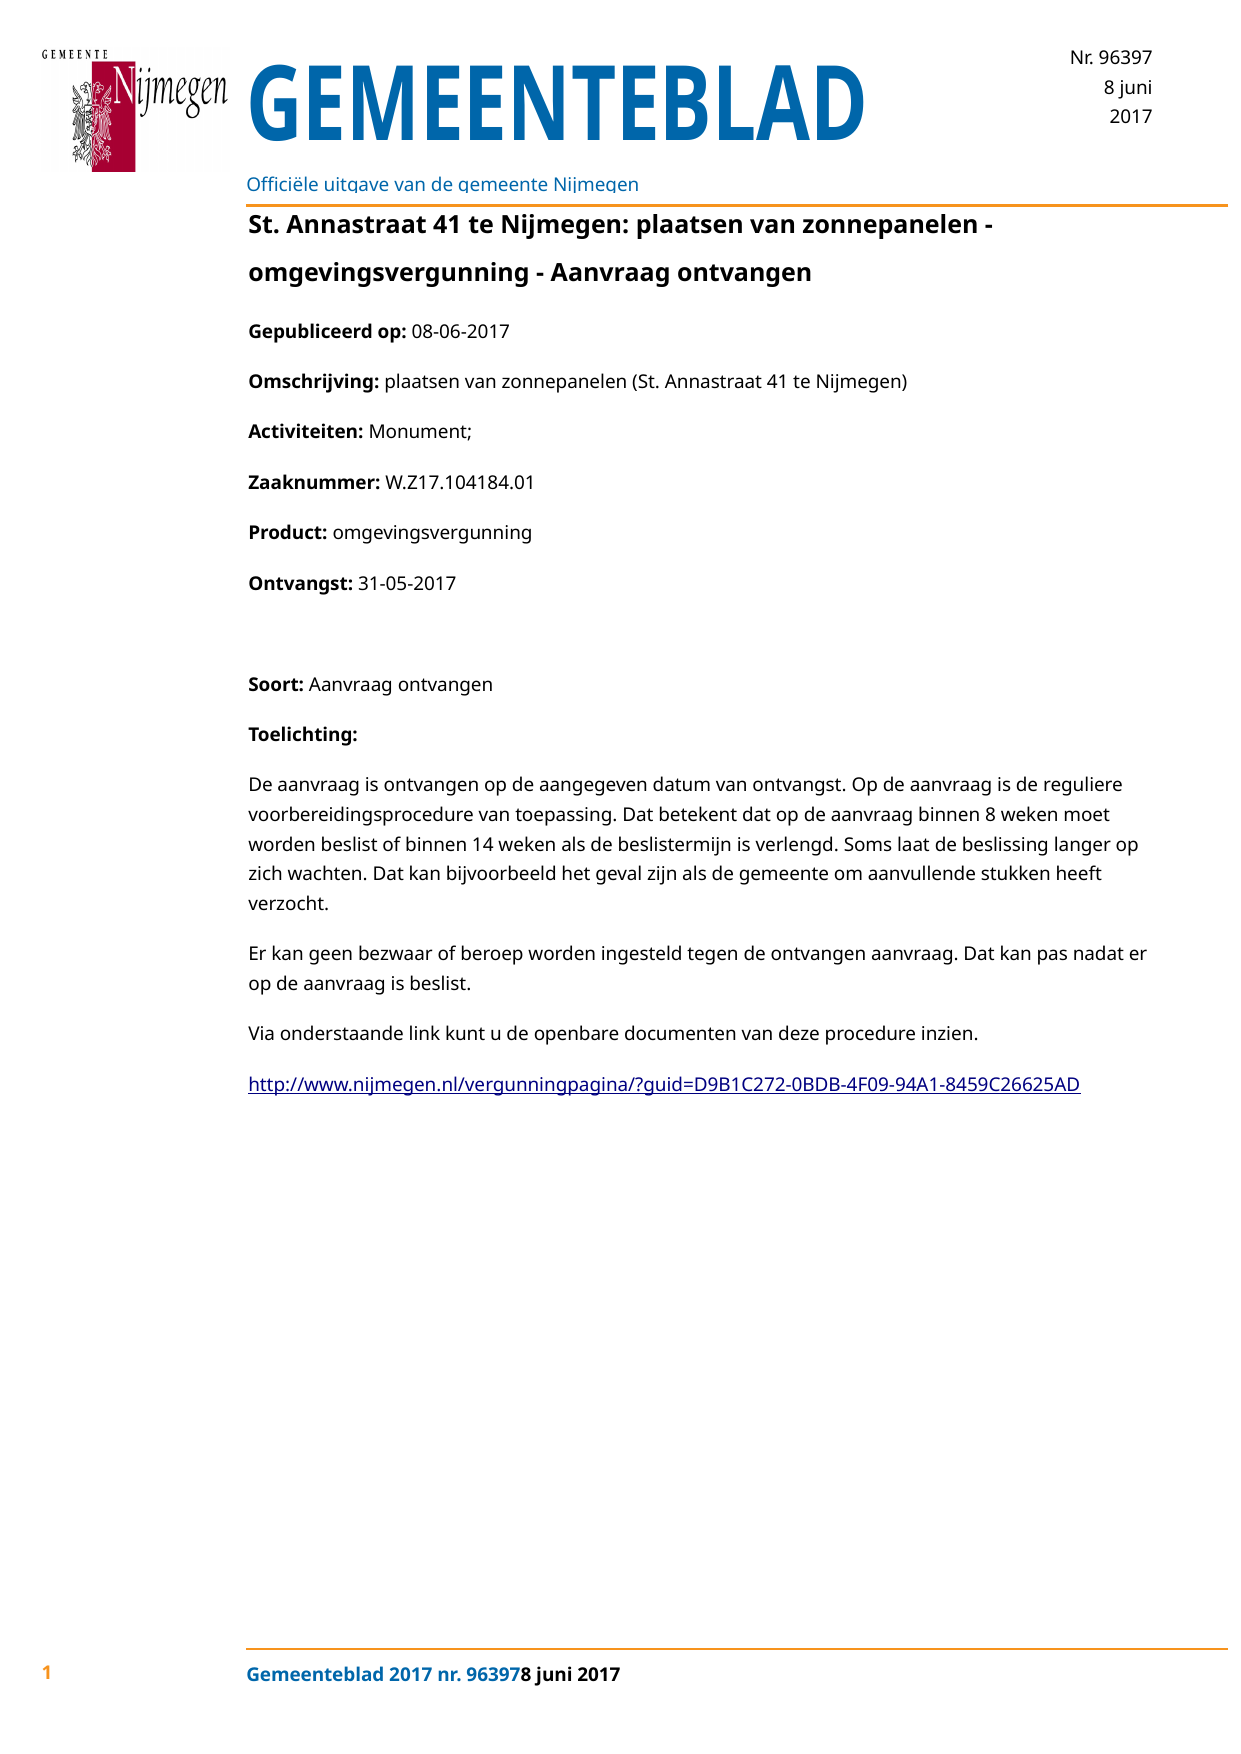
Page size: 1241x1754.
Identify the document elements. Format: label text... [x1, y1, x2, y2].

text Toelichting: [248, 721, 1152, 747]
picture [41, 47, 231, 172]
text Er kan geen bezwaar of beroep worden ingesteld tegen de ontvangen aanvraag. Dat kan pas nadat er op de aanvraag is beslist. [248, 940, 1152, 996]
text Activiteiten: Monument; [248, 419, 1152, 444]
text Zaaknummer: W.Z17.104184.01 [248, 469, 1152, 495]
text Omschrijving: plaatsen van zonnepanelen (St. Annastraat 41 te Nijmegen) [248, 368, 1152, 394]
text Soort: Aanvraag ontvangen [248, 671, 1152, 697]
text http://www.nijmegen.nl/vergunningpagina/?guid=D9B1C272-0BDB-4F09-94A1-8459C26625AD [248, 1071, 1152, 1097]
text St. Annastraat 41 te Nijmegen: plaatsen van zonnepanelen - omgevingsvergunning - Aanvraag ontvangen [248, 207, 1152, 288]
text Via onderstaande link kunt u de openbare documenten van deze procedure inzien. [248, 1020, 1152, 1046]
text Product: omgevingsvergunning [248, 519, 1152, 545]
text Gepubliceerd op: 08-06-2017 [248, 318, 1152, 344]
text De aanvraag is ontvangen op de aangegeven datum van ontvangst. Op de aanvraag is de reguliere voorbereidingsprocedure van toepassing. Dat betekent dat op de aanvraag binnen 8 weken moet worden beslist of binnen 14 weken als de beslistermijn is verlengd. Soms laat de beslissing langer op zich wachten. Dat kan bijvoorbeeld het geval zijn als de gemeente om aanvullende stukken heeft verzocht. [248, 772, 1152, 916]
text Ontvangst: 31-05-2017 [248, 570, 1152, 596]
